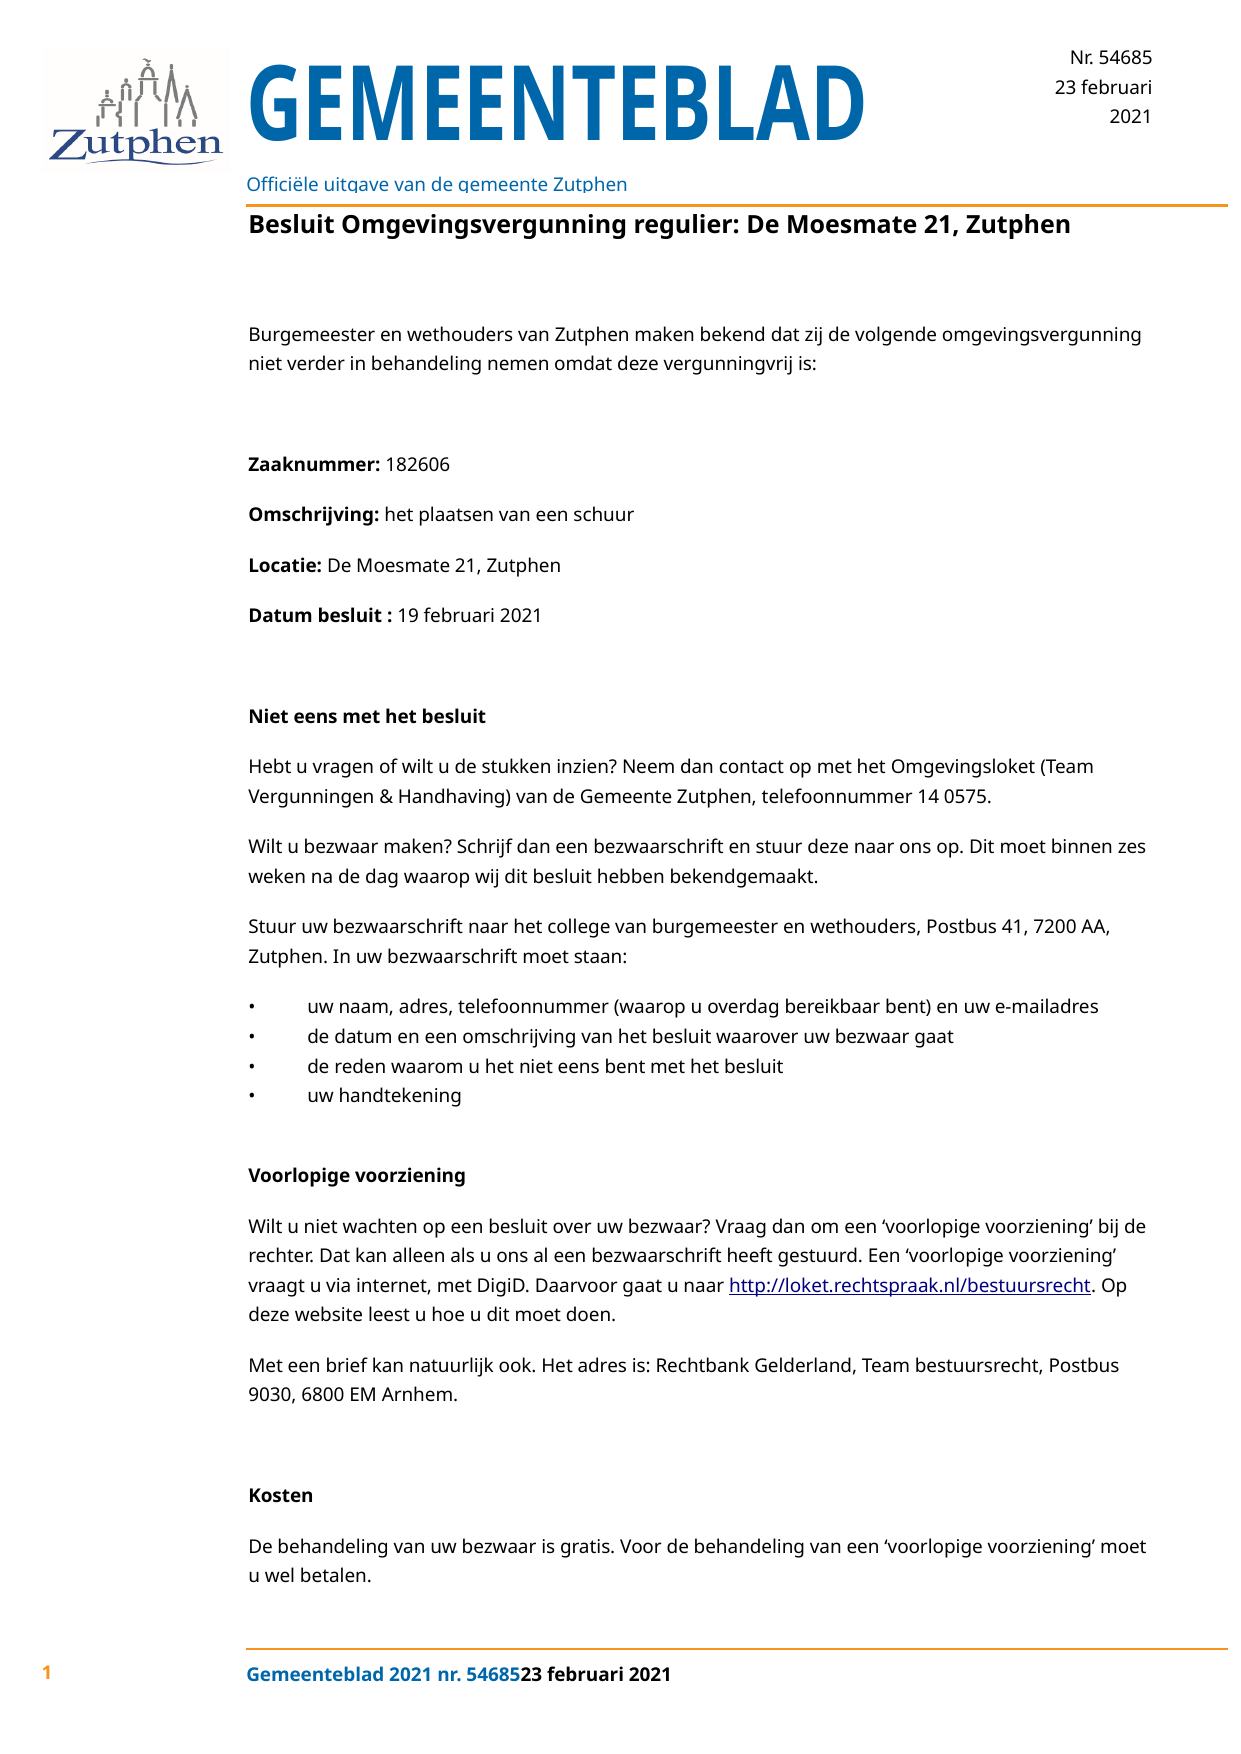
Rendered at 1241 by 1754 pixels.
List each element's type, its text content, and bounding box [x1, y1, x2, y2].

text Zaaknummer: 182606 [248, 451, 1152, 477]
text Voorlopige voorziening [248, 1162, 1152, 1188]
text Besluit Omgevingsvergunning regulier: De Moesmate 21, Zutphen [248, 207, 1152, 241]
list de datum en een omschrijving van het besluit waarover uw bezwaar gaat [248, 1023, 1152, 1049]
text Datum besluit : 19 februari 2021 [248, 602, 1152, 628]
text Met een brief kan natuurlijk ook. Het adres is: Rechtbank Gelderland, Team bestuursrecht, Postbus 9030, 6800 EM Arnhem. [248, 1352, 1152, 1407]
text Hebt u vragen of wilt u de stukken inzien? Neem dan contact op met het Omgevingsloket (Team Vergunningen & Handhaving) van de Gemeente Zutphen, telefoonnummer 14 0575. [248, 754, 1152, 809]
text Stuur uw bezwaarschrift naar het college van burgemeester en wethouders, Postbus 41, 7200 AA, Zutphen. In uw bezwaarschrift moet staan: [248, 914, 1152, 969]
list uw naam, adres, telefoonnummer (waarop u overdag bereikbaar bent) en uw e-mailadres [248, 994, 1152, 1019]
text Niet eens met het besluit [248, 703, 1152, 729]
text Locatie: De Moesmate 21, Zutphen [248, 552, 1152, 578]
list de reden waarom u het niet eens bent met het besluit [248, 1053, 1152, 1078]
text Wilt u niet wachten op een besluit over uw bezwaar? Vraag dan om een ‘voorlopige voorziening’ bij de rechter. Dat kan alleen als u ons al een bezwaarschrift heeft gestuurd. Een ‘voorlopige voorziening’ vraagt u via internet, met DigiD. Daarvoor gaat u naar http://loket.rechtspraak.nl/bestuursrecht. Op deze website leest u hoe u dit moet doen. [248, 1213, 1152, 1327]
text Burgemeester en wethouders van Zutphen maken bekend dat zij de volgende omgevingsvergunning niet verder in behandeling nemen omdat deze vergunningvrij is: [248, 321, 1152, 376]
list uw handtekening [248, 1082, 1152, 1108]
text Omschrijving: het plaatsen van een schuur [248, 502, 1152, 527]
picture [41, 47, 231, 172]
text Wilt u bezwaar maken? Schrijf dan een bezwaarschrift en stuur deze naar ons op. Dit moet binnen zes weken na de dag waarop wij dit besluit hebben bekendgemaakt. [248, 834, 1152, 889]
text De behandeling van uw bezwaar is gratis. Voor de behandeling van een ‘voorlopige voorziening’ moet u wel betalen. [248, 1533, 1152, 1588]
text Kosten [248, 1482, 1152, 1508]
